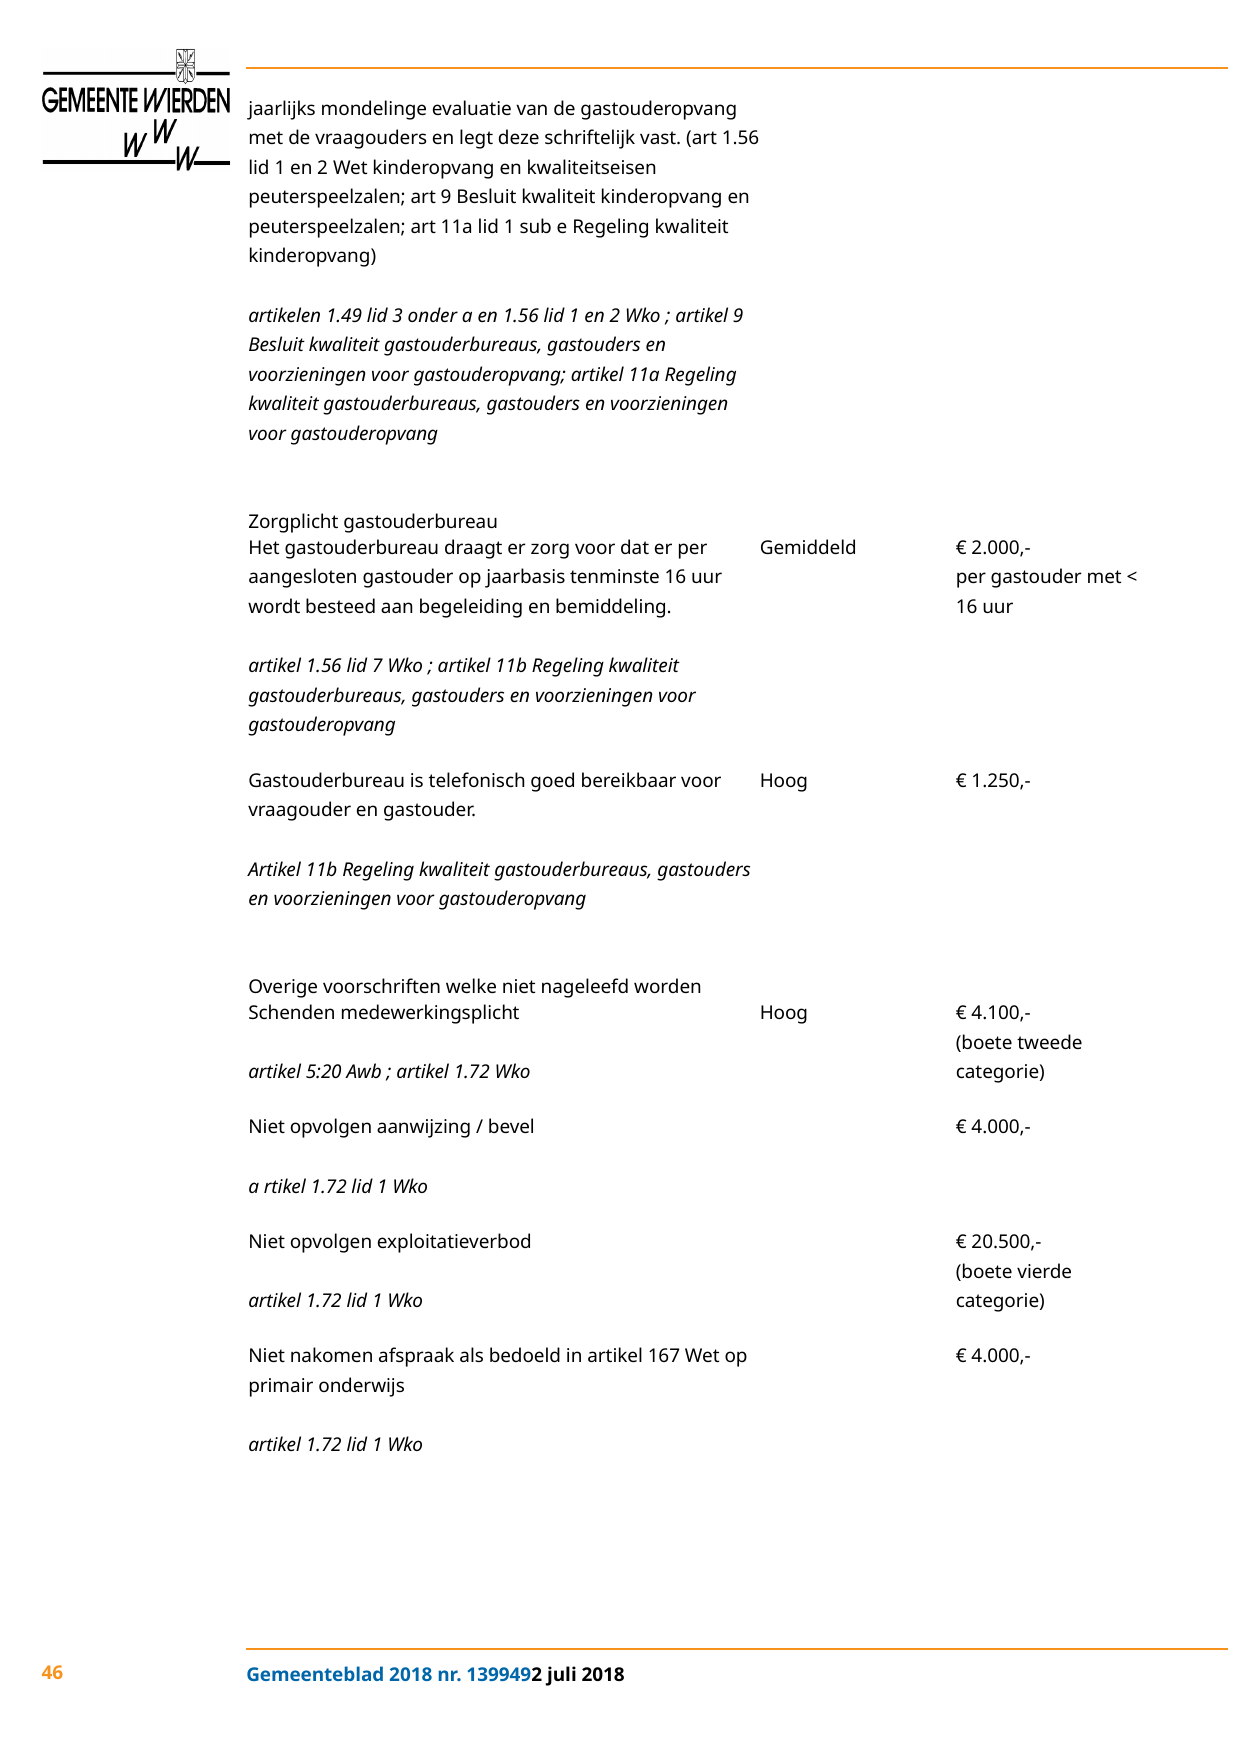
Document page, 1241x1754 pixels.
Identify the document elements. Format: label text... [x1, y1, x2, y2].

table_cell € 4.000,- [956, 1343, 1152, 1487]
table_cell Niet opvolgen aanwijzing / bevel a rtikel 1.72 lid 1 Wko [248, 1114, 759, 1228]
table_cell Hoog [760, 999, 956, 1114]
table_cell jaarlijks mondelinge evaluatie van de gastouderopvang met de vraagouders en legt deze schriftelijk vast. (art 1.56 lid 1 en 2 Wet kinderopvang en kwaliteitseisen peuterspeelzalen; art 9 Besluit kwaliteit kinderopvang en peuterspeelzalen; art 11a lid 1 sub e Regeling kwaliteit kinderopvang) artikelen 1.49 lid 3 onder a en 1.56 lid 1 en 2 Wko ; artikel 9 Besluit kwaliteit gastouderbureaus, gastouders en voorzieningen voor gastouderopvang; artikel 11a Regeling kwaliteit gastouderbureaus, gastouders en voorzieningen voor gastouderopvang [248, 95, 759, 476]
table_cell Gemiddeld [760, 534, 956, 767]
table_cell Niet nakomen afspraak als bedoeld in artikel 167 Wet op primair onderwijs artikel 1.72 lid 1 Wko [248, 1343, 759, 1487]
table_cell € 1.250,- [956, 767, 1152, 941]
table_cell € 4.100,- (boete tweede categorie) [956, 999, 1152, 1114]
table_cell € 2.000,- per gastouder met < 16 uur [956, 534, 1152, 767]
table_header Zorgplicht gastouderbureau [248, 509, 1152, 534]
table_cell [760, 1343, 956, 1487]
table_cell [760, 1228, 956, 1343]
table_cell Hoog [760, 767, 956, 941]
table_cell Schenden medewerkingsplicht artikel 5:20 Awb ; artikel 1.72 Wko [248, 999, 759, 1114]
table_cell [760, 95, 956, 476]
picture [41, 47, 231, 172]
table_cell Het gastouderbureau draagt er zorg voor dat er per aangesloten gastouder op jaarbasis tenminste 16 uur wordt besteed aan begeleiding en bemiddeling. artikel 1.56 lid 7 Wko ; artikel 11b Regeling kwaliteit gastouderbureaus, gastouders en voorzieningen voor gastouderopvang [248, 534, 759, 767]
table_header Overige voorschriften welke niet nageleefd worden [248, 974, 1152, 999]
table_cell [956, 95, 1152, 476]
table_cell € 20.500,- (boete vierde categorie) [956, 1228, 1152, 1343]
table_cell [760, 1114, 956, 1228]
table_cell € 4.000,- [956, 1114, 1152, 1228]
table_cell Niet opvolgen exploitatieverbod artikel 1.72 lid 1 Wko [248, 1228, 759, 1343]
table_cell Gastouderbureau is telefonisch goed bereikbaar voor vraagouder en gastouder. Artikel 11b Regeling kwaliteit gastouderbureaus, gastouders en voorzieningen voor gastouderopvang [248, 767, 759, 941]
